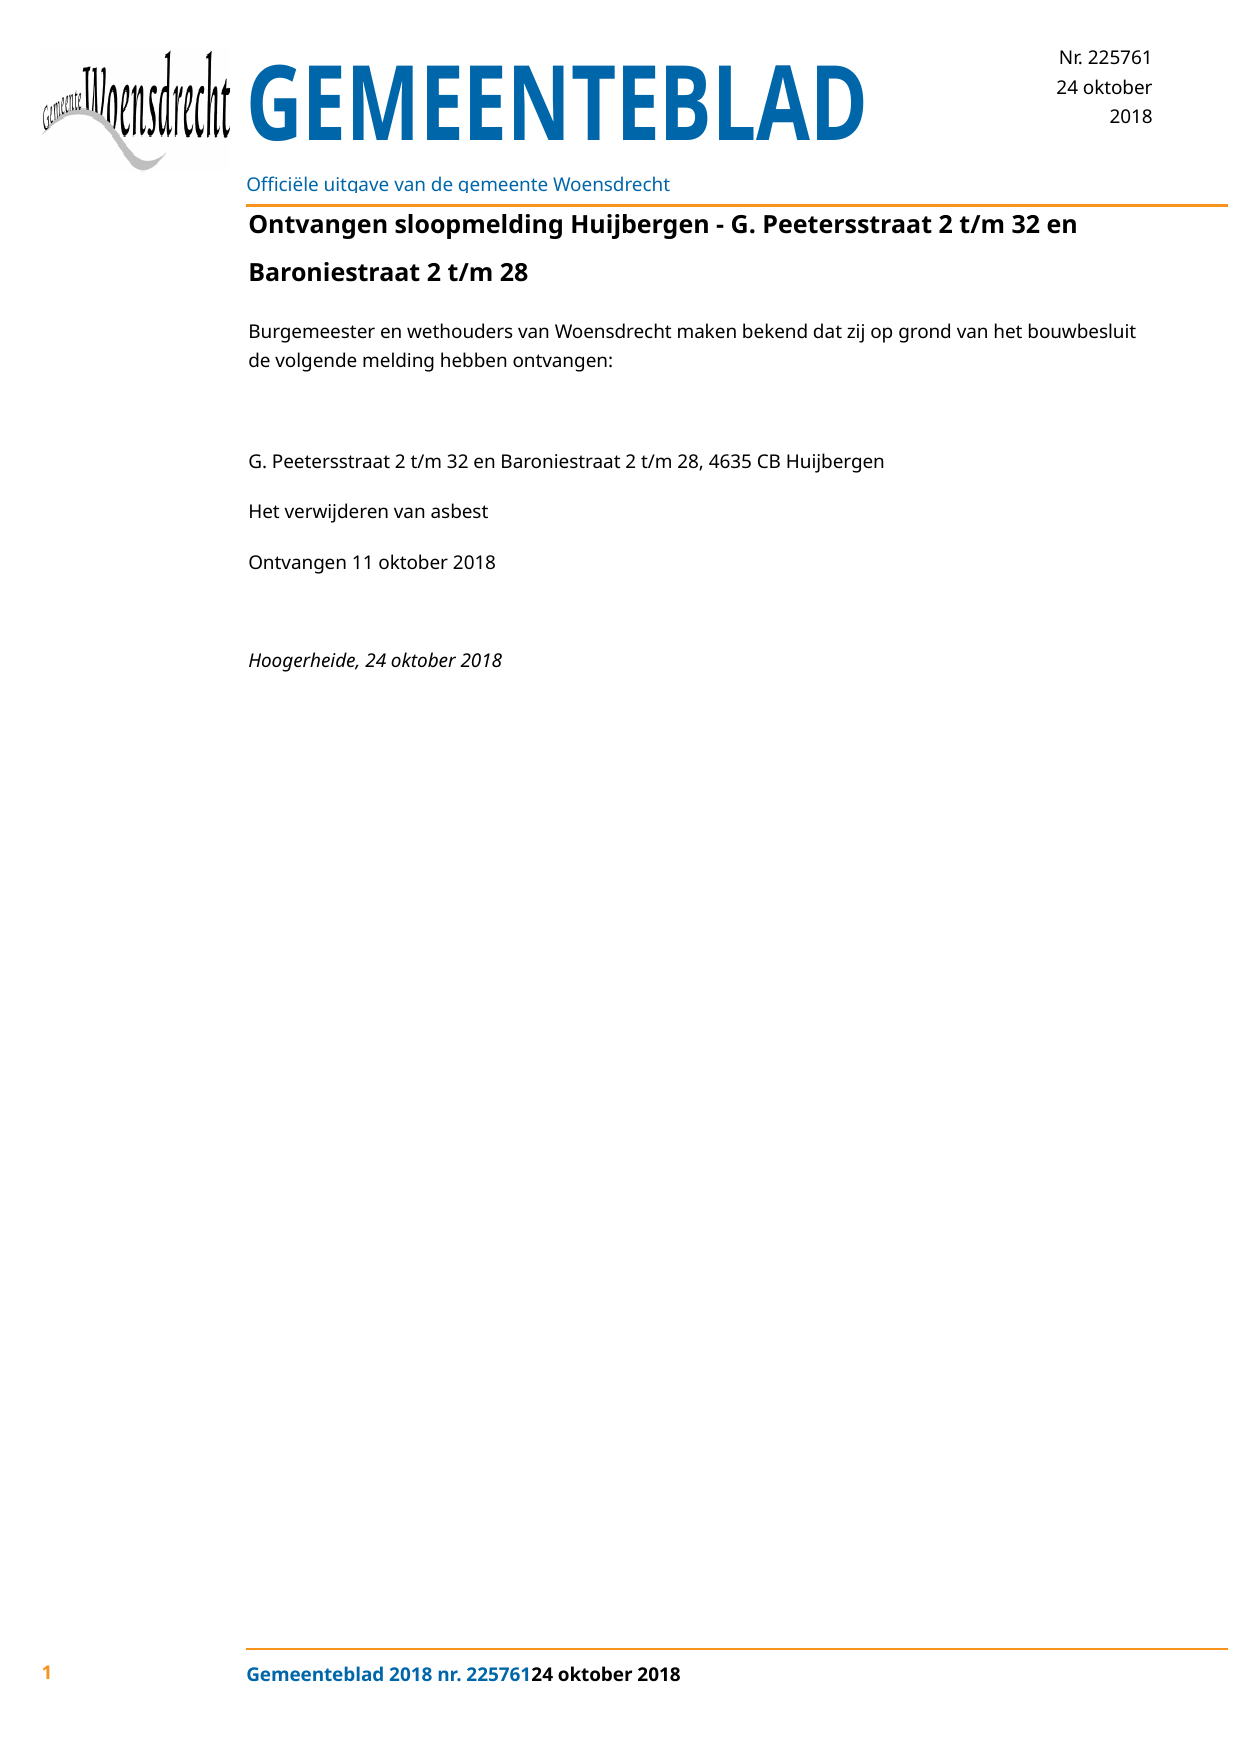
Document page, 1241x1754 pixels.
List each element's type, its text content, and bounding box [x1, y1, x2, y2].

text Hoogerheide, 24 oktober 2018 [248, 647, 1152, 673]
picture [41, 47, 231, 172]
text Ontvangen sloopmelding Huijbergen - G. Peetersstraat 2 t/m 32 en Baroniestraat 2 t/m 28 [248, 207, 1152, 288]
text G. Peetersstraat 2 t/m 32 en Baroniestraat 2 t/m 28, 4635 CB Huijbergen [248, 448, 1152, 474]
text Het verwijderen van asbest [248, 499, 1152, 524]
text Ontvangen 11 oktober 2018 [248, 549, 1152, 575]
text Burgemeester en wethouders van Woensdrecht maken bekend dat zij op grond van het bouwbesluit de volgende melding hebben ontvangen: [248, 318, 1152, 373]
